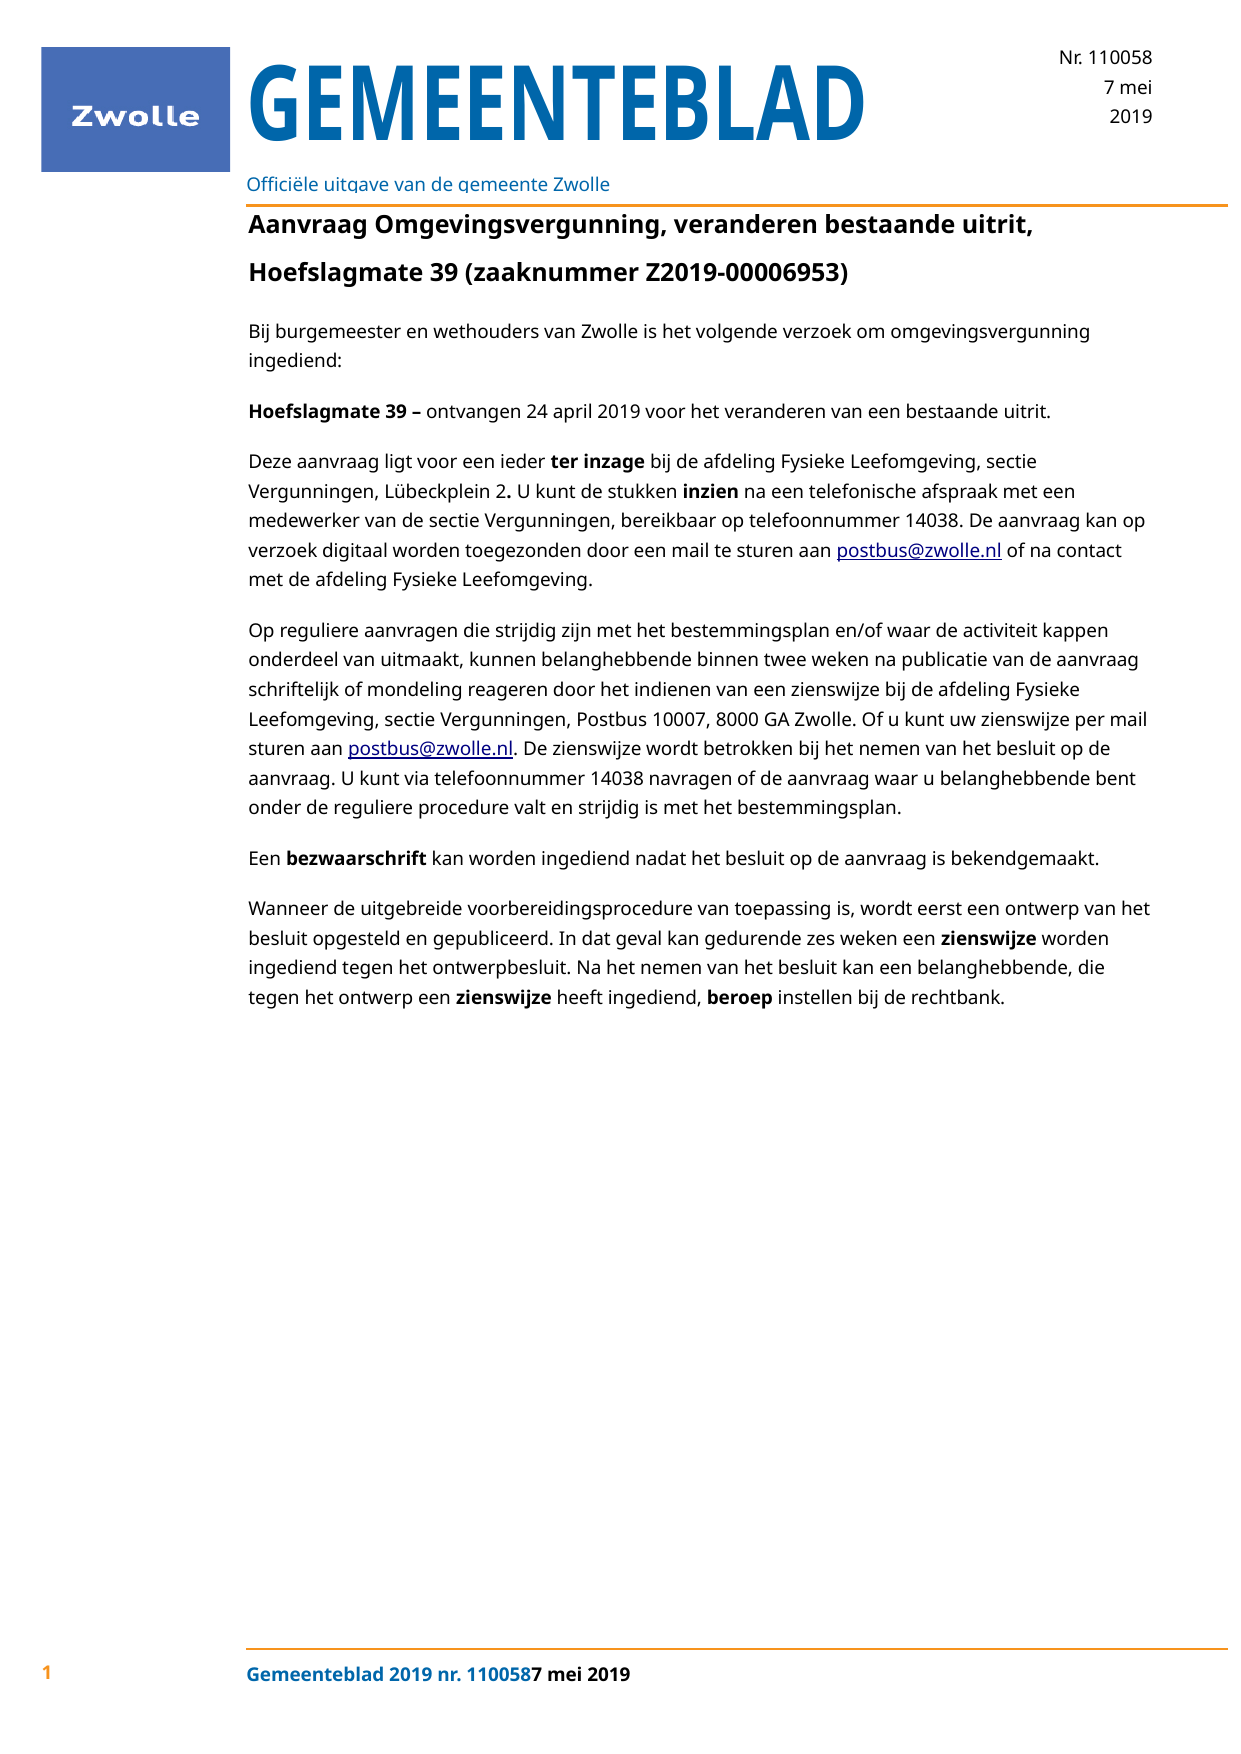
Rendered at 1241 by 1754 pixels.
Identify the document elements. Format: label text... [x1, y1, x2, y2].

text Aanvraag Omgevingsvergunning, veranderen bestaande uitrit, Hoefslagmate 39 (zaaknummer Z2019-00006953) [248, 207, 1152, 288]
text Deze aanvraag ligt voor een ieder ter inzage bij de afdeling Fysieke Leefomgeving, sectie Vergunningen, Lübeckplein 2. U kunt de stukken inzien na een telefonische afspraak met een medewerker van de sectie Vergunningen, bereikbaar op telefoonnummer 14038. De aanvraag kan op verzoek digitaal worden toegezonden door een mail te sturen aan postbus@zwolle.nl of na contact met de afdeling Fysieke Leefomgeving. [248, 448, 1152, 592]
text Hoefslagmate 39 – ontvangen 24 april 2019 voor het veranderen van een bestaande uitrit. [248, 398, 1152, 424]
text Wanneer de uitgebreide voorbereidingsprocedure van toepassing is, wordt eerst een ontwerp van het besluit opgesteld en gepubliceerd. In dat geval kan gedurende zes weken een zienswijze worden ingediend tegen het ontwerpbesluit. Na het nemen van het besluit kan een belanghebbende, die tegen het ontwerp een zienswijze heeft ingediend, beroep instellen bij de rechtbank. [248, 895, 1152, 1010]
text Een bezwaarschrift kan worden ingediend nadat het besluit op de aanvraag is bekendgemaakt. [248, 845, 1152, 871]
text Bij burgemeester en wethouders van Zwolle is het volgende verzoek om omgevingsvergunning ingediend: [248, 318, 1152, 373]
text Op reguliere aanvragen die strijdig zijn met het bestemmingsplan en/of waar de activiteit kappen onderdeel van uitmaakt, kunnen belanghebbende binnen twee weken na publicatie van de aanvraag schriftelijk of mondeling reageren door het indienen van een zienswijze bij de afdeling Fysieke Leefomgeving, sectie Vergunningen, Postbus 10007, 8000 GA Zwolle. Of u kunt uw zienswijze per mail sturen aan postbus@zwolle.nl. De zienswijze wordt betrokken bij het nemen van het besluit op de aanvraag. U kunt via telefoonnummer 14038 navragen of de aanvraag waar u belanghebbende bent onder de reguliere procedure valt en strijdig is met het bestemmingsplan. [248, 617, 1152, 820]
picture [41, 47, 231, 172]
